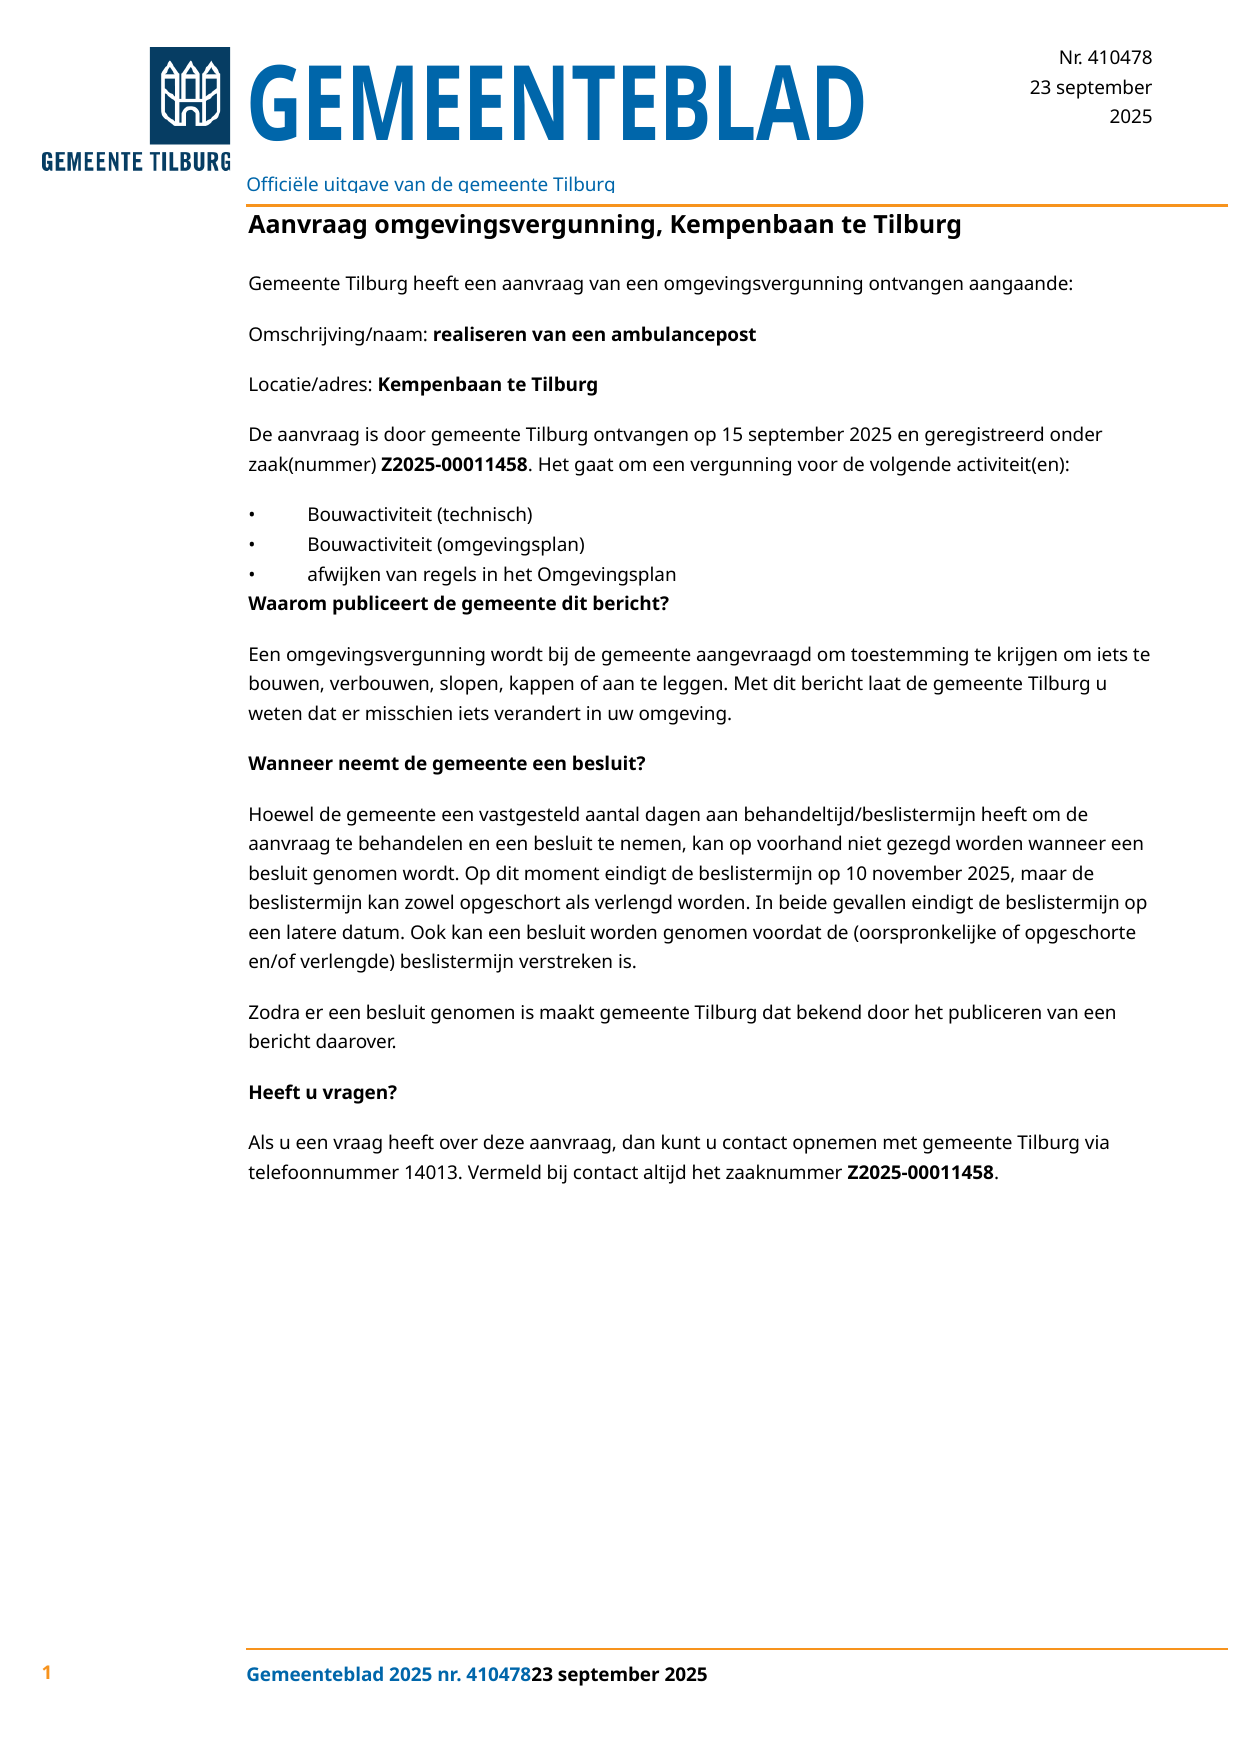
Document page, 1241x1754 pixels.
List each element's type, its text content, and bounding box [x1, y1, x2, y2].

list afwijken van regels in het Omgevingsplan [248, 561, 1152, 586]
text Aanvraag omgevingsvergunning, Kempenbaan te Tilburg [248, 207, 1152, 241]
text Locatie/adres: Kempenbaan te Tilburg [248, 371, 1152, 397]
text Als u een vraag heeft over deze aanvraag, dan kunt u contact opnemen met gemeente Tilburg via telefoonnummer 14013. Vermeld bij contact altijd het zaaknummer Z2025-00011458. [248, 1129, 1152, 1185]
text De aanvraag is door gemeente Tilburg ontvangen op 15 september 2025 en geregistreerd onder zaak(nummer) Z2025-00011458. Het gaat om een vergunning voor de volgende activiteit(en): [248, 422, 1152, 477]
text Hoewel de gemeente een vastgesteld aantal dagen aan behandeltijd/beslistermijn heeft om de aanvraag te behandelen en een besluit te nemen, kan op voorhand niet gezegd worden wanneer een besluit genomen wordt. Op dit moment eindigt de beslistermijn op 10 november 2025, maar de beslistermijn kan zowel opgeschort als verlengd worden. In beide gevallen eindigt de beslistermijn op een latere datum. Ook kan een besluit worden genomen voordat de (oorspronkelijke of opgeschorte en/of verlengde) beslistermijn verstreken is. [248, 801, 1152, 974]
text Omschrijving/naam: realiseren van een ambulancepost [248, 321, 1152, 346]
text Wanneer neemt de gemeente een besluit? [248, 750, 1152, 776]
text Waarom publiceert de gemeente dit bericht? [248, 590, 1152, 616]
list Bouwactiviteit (omgevingsplan) [248, 531, 1152, 557]
text Een omgevingsvergunning wordt bij de gemeente aangevraagd om toestemming te krijgen om iets te bouwen, verbouwen, slopen, kappen of aan te leggen. Met dit bericht laat de gemeente Tilburg u weten dat er misschien iets verandert in uw omgeving. [248, 641, 1152, 726]
text Zodra er een besluit genomen is maakt gemeente Tilburg dat bekend door het publiceren van een bericht daarover. [248, 999, 1152, 1054]
text Heeft u vragen? [248, 1079, 1152, 1105]
picture [41, 47, 231, 172]
list Bouwactiviteit (technisch) [248, 502, 1152, 527]
text Gemeente Tilburg heeft een aanvraag van een omgevingsvergunning ontvangen aangaande: [248, 270, 1152, 296]
